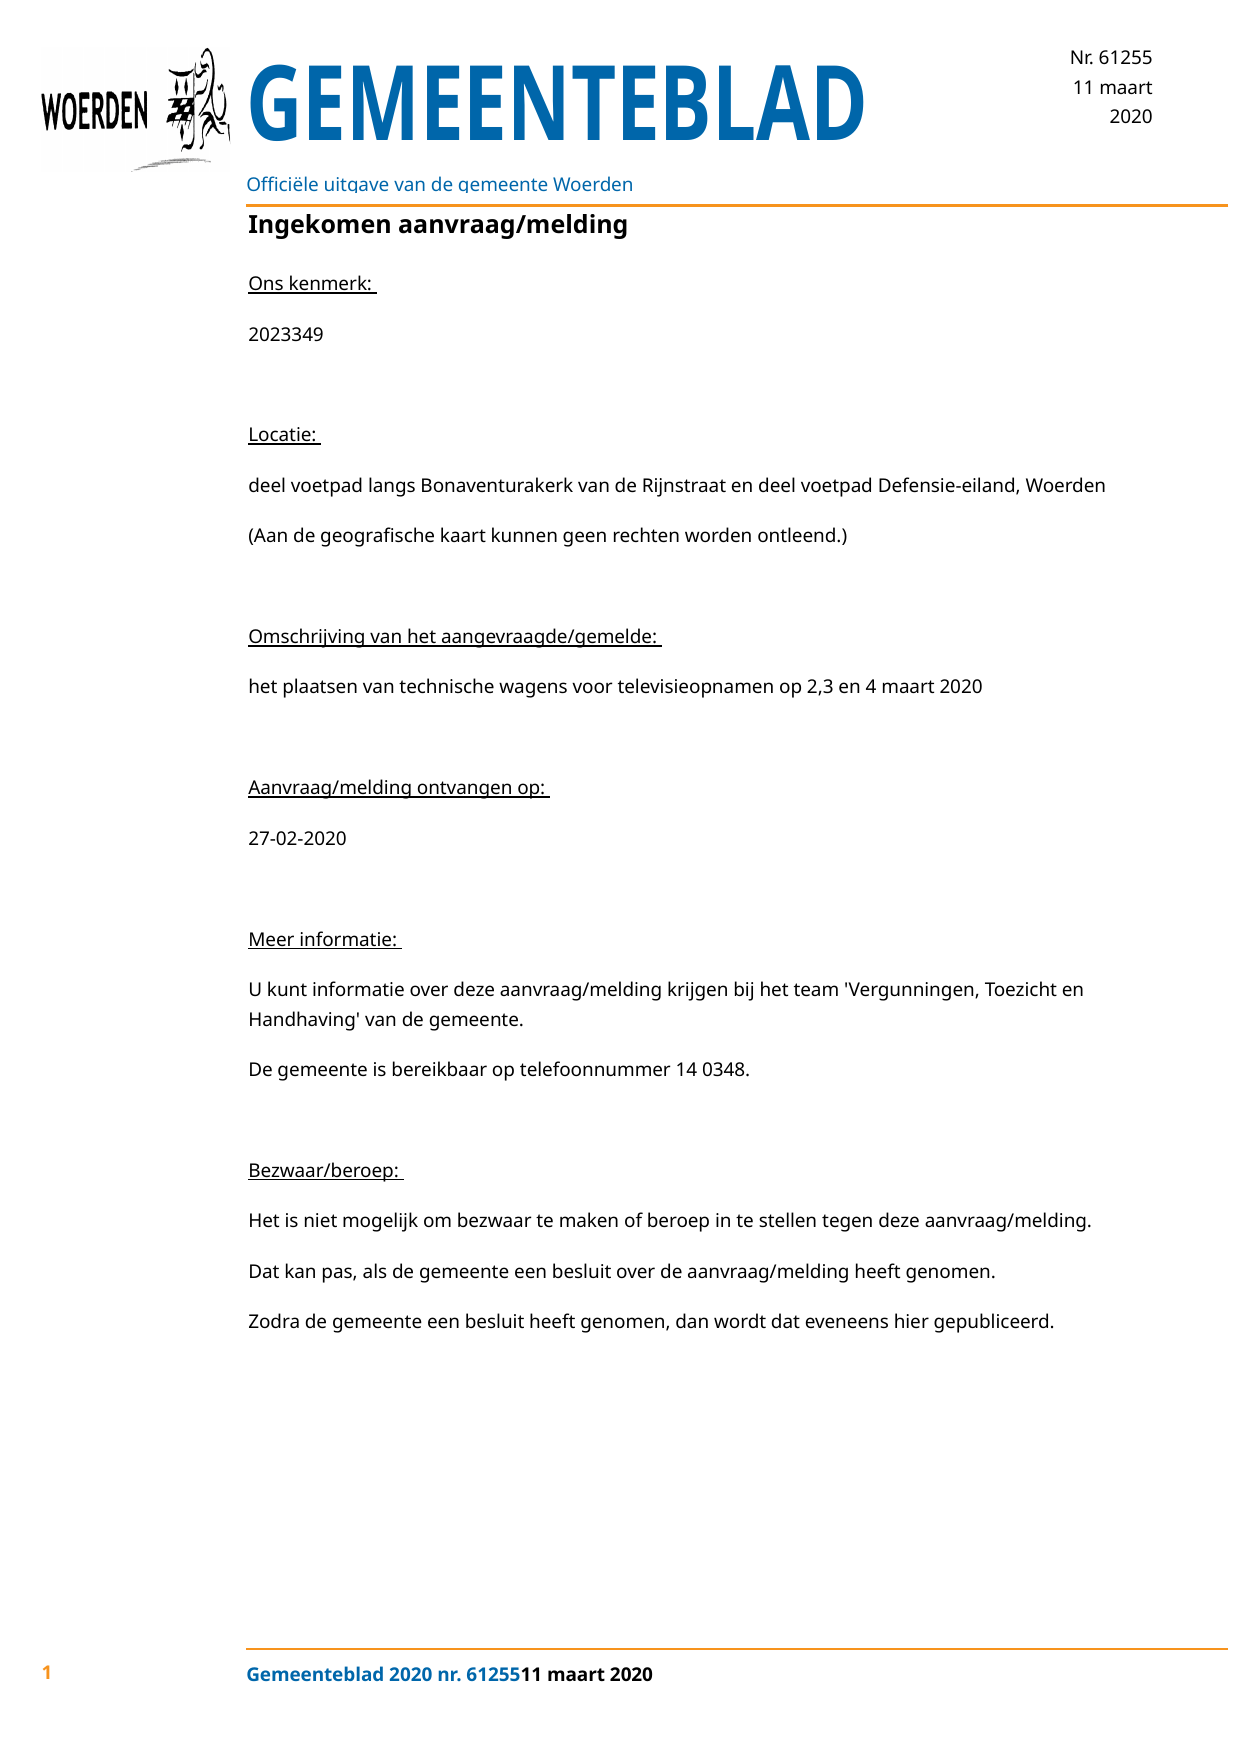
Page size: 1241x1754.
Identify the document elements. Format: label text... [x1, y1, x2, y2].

text Meer informatie: [248, 926, 1152, 951]
text Zodra de gemeente een besluit heeft genomen, dan wordt dat eveneens hier gepubliceerd. [248, 1308, 1152, 1334]
picture [41, 47, 231, 172]
text deel voetpad langs Bonaventurakerk van de Rijnstraat en deel voetpad Defensie-eiland, Woerden [248, 472, 1152, 498]
text Omschrijving van het aangevraagde/gemelde: [248, 623, 1152, 649]
text Aanvraag/melding ontvangen op: [248, 774, 1152, 800]
text De gemeente is bereikbaar op telefoonnummer 14 0348. [248, 1056, 1152, 1082]
text Ingekomen aanvraag/melding [248, 207, 1152, 241]
text Bezwaar/beroep: [248, 1157, 1152, 1183]
text (Aan de geografische kaart kunnen geen rechten worden ontleend.) [248, 522, 1152, 548]
text Dat kan pas, als de gemeente een besluit over de aanvraag/melding heeft genomen. [248, 1258, 1152, 1283]
text 2023349 [248, 321, 1152, 346]
text het plaatsen van technische wagens voor televisieopnamen op 2,3 en 4 maart 2020 [248, 674, 1152, 699]
text U kunt informatie over deze aanvraag/melding krijgen bij het team 'Vergunningen, Toezicht en Handhaving' van de gemeente. [248, 976, 1152, 1031]
text Het is niet mogelijk om bezwaar te maken of beroep in te stellen tegen deze aanvraag/melding. [248, 1207, 1152, 1233]
text Ons kenmerk: [248, 270, 1152, 296]
text 27-02-2020 [248, 825, 1152, 851]
text Locatie: [248, 422, 1152, 447]
